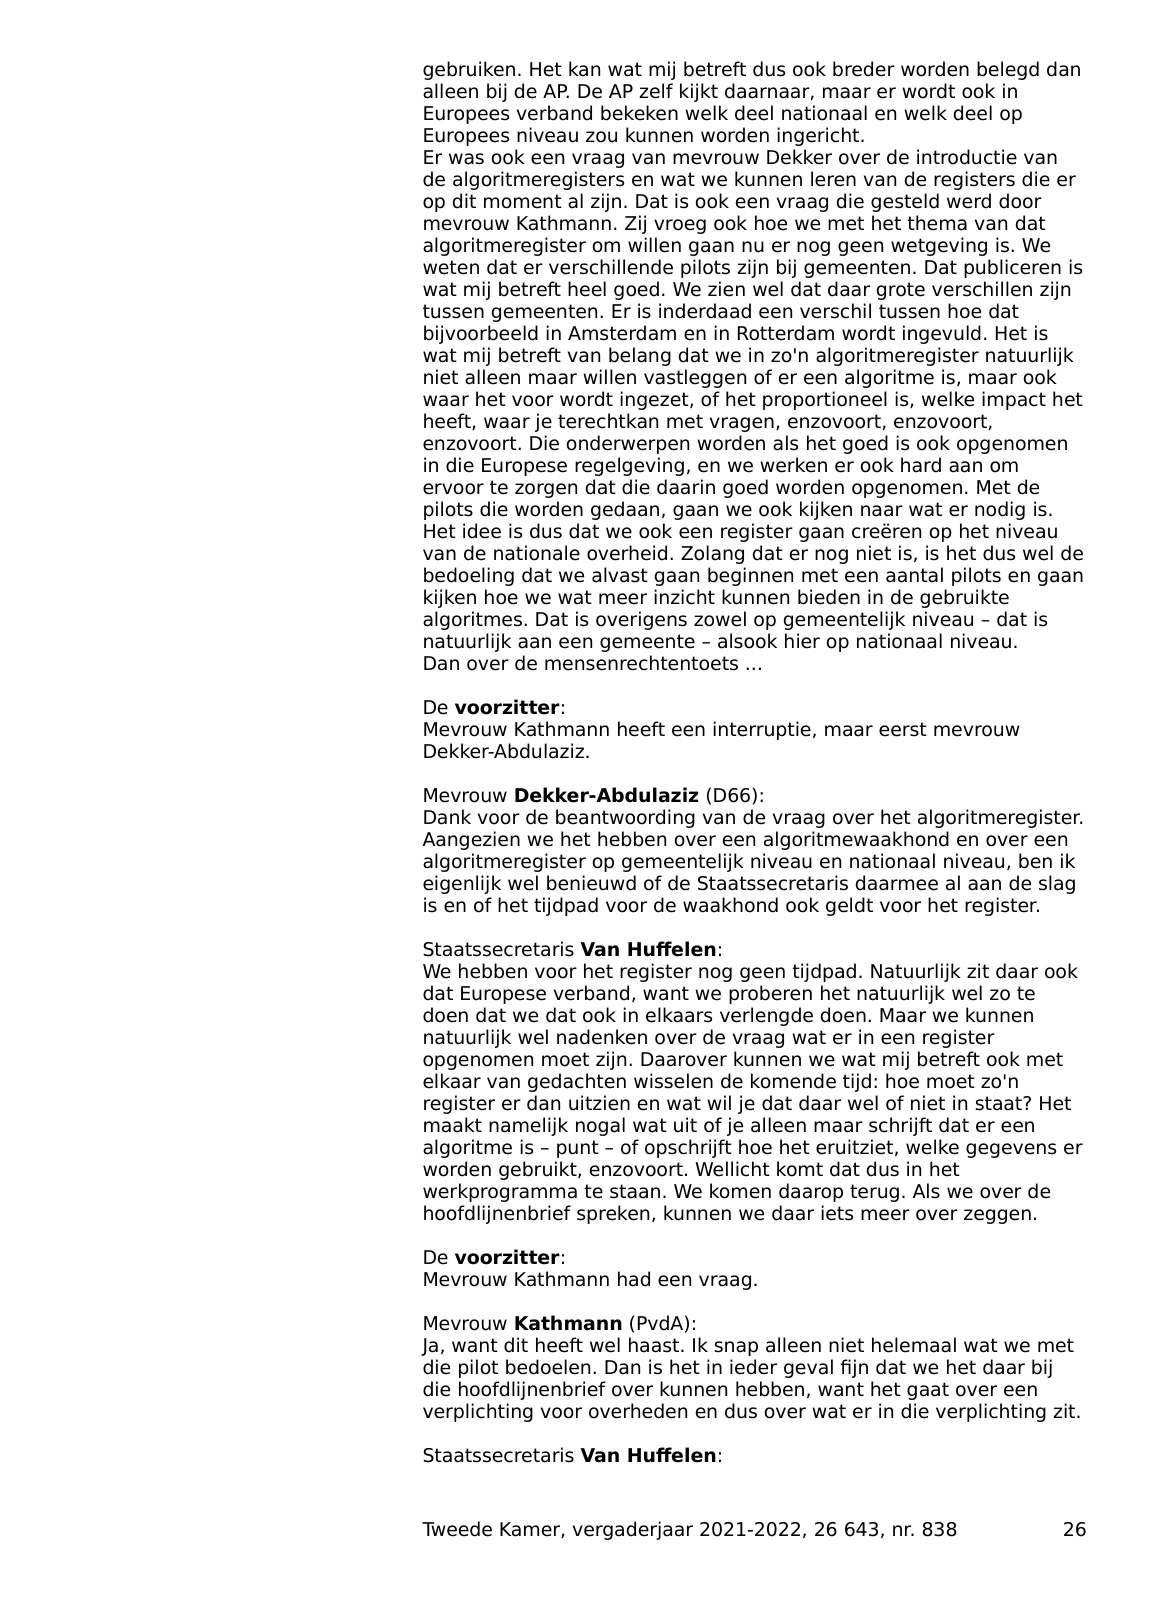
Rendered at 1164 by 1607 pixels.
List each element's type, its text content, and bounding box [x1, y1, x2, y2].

text Staatssecretaris Van Huffelen: [422, 1445, 1087, 1467]
text Ja, want dit heeft wel haast. Ik snap alleen niet helemaal wat we met die pilot bedoelen. Dan is het in ieder geval fijn dat we het daar bij die hoofdlijnenbrief over kunnen hebben, want het gaat over een verplichting voor overheden en dus over wat er in die verplichting zit. [422, 1335, 1087, 1423]
text Er was ook een vraag van mevrouw Dekker over de introductie van de algoritmeregisters en wat we kunnen leren van de registers die er op dit moment al zijn. Dat is ook een vraag die gesteld werd door mevrouw Kathmann. Zij vroeg ook hoe we met het thema van dat algoritmeregister om willen gaan nu er nog geen wetgeving is. We weten dat er verschillende pilots zijn bij gemeenten. Dat publiceren is wat mij betreft heel goed. We zien wel dat daar grote verschillen zijn tussen gemeenten. Er is inderdaad een verschil tussen hoe dat bijvoorbeeld in Amsterdam en in Rotterdam wordt ingevuld. Het is wat mij betreft van belang dat we in zo'n algoritmeregister natuurlijk niet alleen maar willen vastleggen of er een algoritme is, maar ook waar het voor wordt ingezet, of het proportioneel is, welke impact het heeft, waar je terechtkan met vragen, enzovoort, enzovoort, enzovoort. Die onderwerpen worden als het goed is ook opgenomen in die Europese regelgeving, en we werken er ook hard aan om ervoor te zorgen dat die daarin goed worden opgenomen. Met de pilots die worden gedaan, gaan we ook kijken naar wat er nodig is. Het idee is dus dat we ook een register gaan creëren op het niveau van de nationale overheid. Zolang dat er nog niet is, is het dus wel de bedoeling dat we alvast gaan beginnen met een aantal pilots en gaan kijken hoe we wat meer inzicht kunnen bieden in de gebruikte algoritmes. Dat is overigens zowel op gemeentelijk niveau – dat is natuurlijk aan een gemeente – alsook hier op nationaal niveau. [422, 147, 1087, 652]
text De voorzitter: [422, 697, 1087, 719]
text Dan over de mensenrechtentoets ... [422, 652, 1087, 674]
text Mevrouw Kathmann (PvdA): [422, 1313, 1087, 1335]
text Mevrouw Dekker-Abdulaziz (D66): [422, 785, 1087, 807]
text gebruiken. Het kan wat mij betreft dus ook breder worden belegd dan alleen bij de AP. De AP zelf kijkt daarnaar, maar er wordt ook in Europees verband bekeken welk deel nationaal en welk deel op Europees niveau zou kunnen worden ingericht. [422, 59, 1087, 147]
text Staatssecretaris Van Huffelen: [422, 939, 1087, 961]
text Mevrouw Kathmann heeft een interruptie, maar eerst mevrouw Dekker-Abdulaziz. [422, 719, 1087, 763]
text Mevrouw Kathmann had een vraag. [422, 1269, 1087, 1291]
text We hebben voor het register nog geen tijdpad. Natuurlijk zit daar ook dat Europese verband, want we proberen het natuurlijk wel zo te doen dat we dat ook in elkaars verlengde doen. Maar we kunnen natuurlijk wel nadenken over de vraag wat er in een register opgenomen moet zijn. Daarover kunnen we wat mij betreft ook met elkaar van gedachten wisselen de komende tijd: hoe moet zo'n register er dan uitzien en wat wil je dat daar wel of niet in staat? Het maakt namelijk nogal wat uit of je alleen maar schrijft dat er een algoritme is – punt – of opschrijft hoe het eruitziet, welke gegevens er worden gebruikt, enzovoort. Wellicht komt dat dus in het werkprogramma te staan. We komen daarop terug. Als we over de hoofdlijnenbrief spreken, kunnen we daar iets meer over zeggen. [422, 961, 1087, 1224]
text De voorzitter: [422, 1247, 1087, 1269]
text Dank voor de beantwoording van de vraag over het algoritmeregister. Aangezien we het hebben over een algoritmewaakhond en over een algoritmeregister op gemeentelijk niveau en nationaal niveau, ben ik eigenlijk wel benieuwd of de Staatssecretaris daarmee al aan de slag is en of het tijdpad voor de waakhond ook geldt voor het register. [422, 807, 1087, 917]
